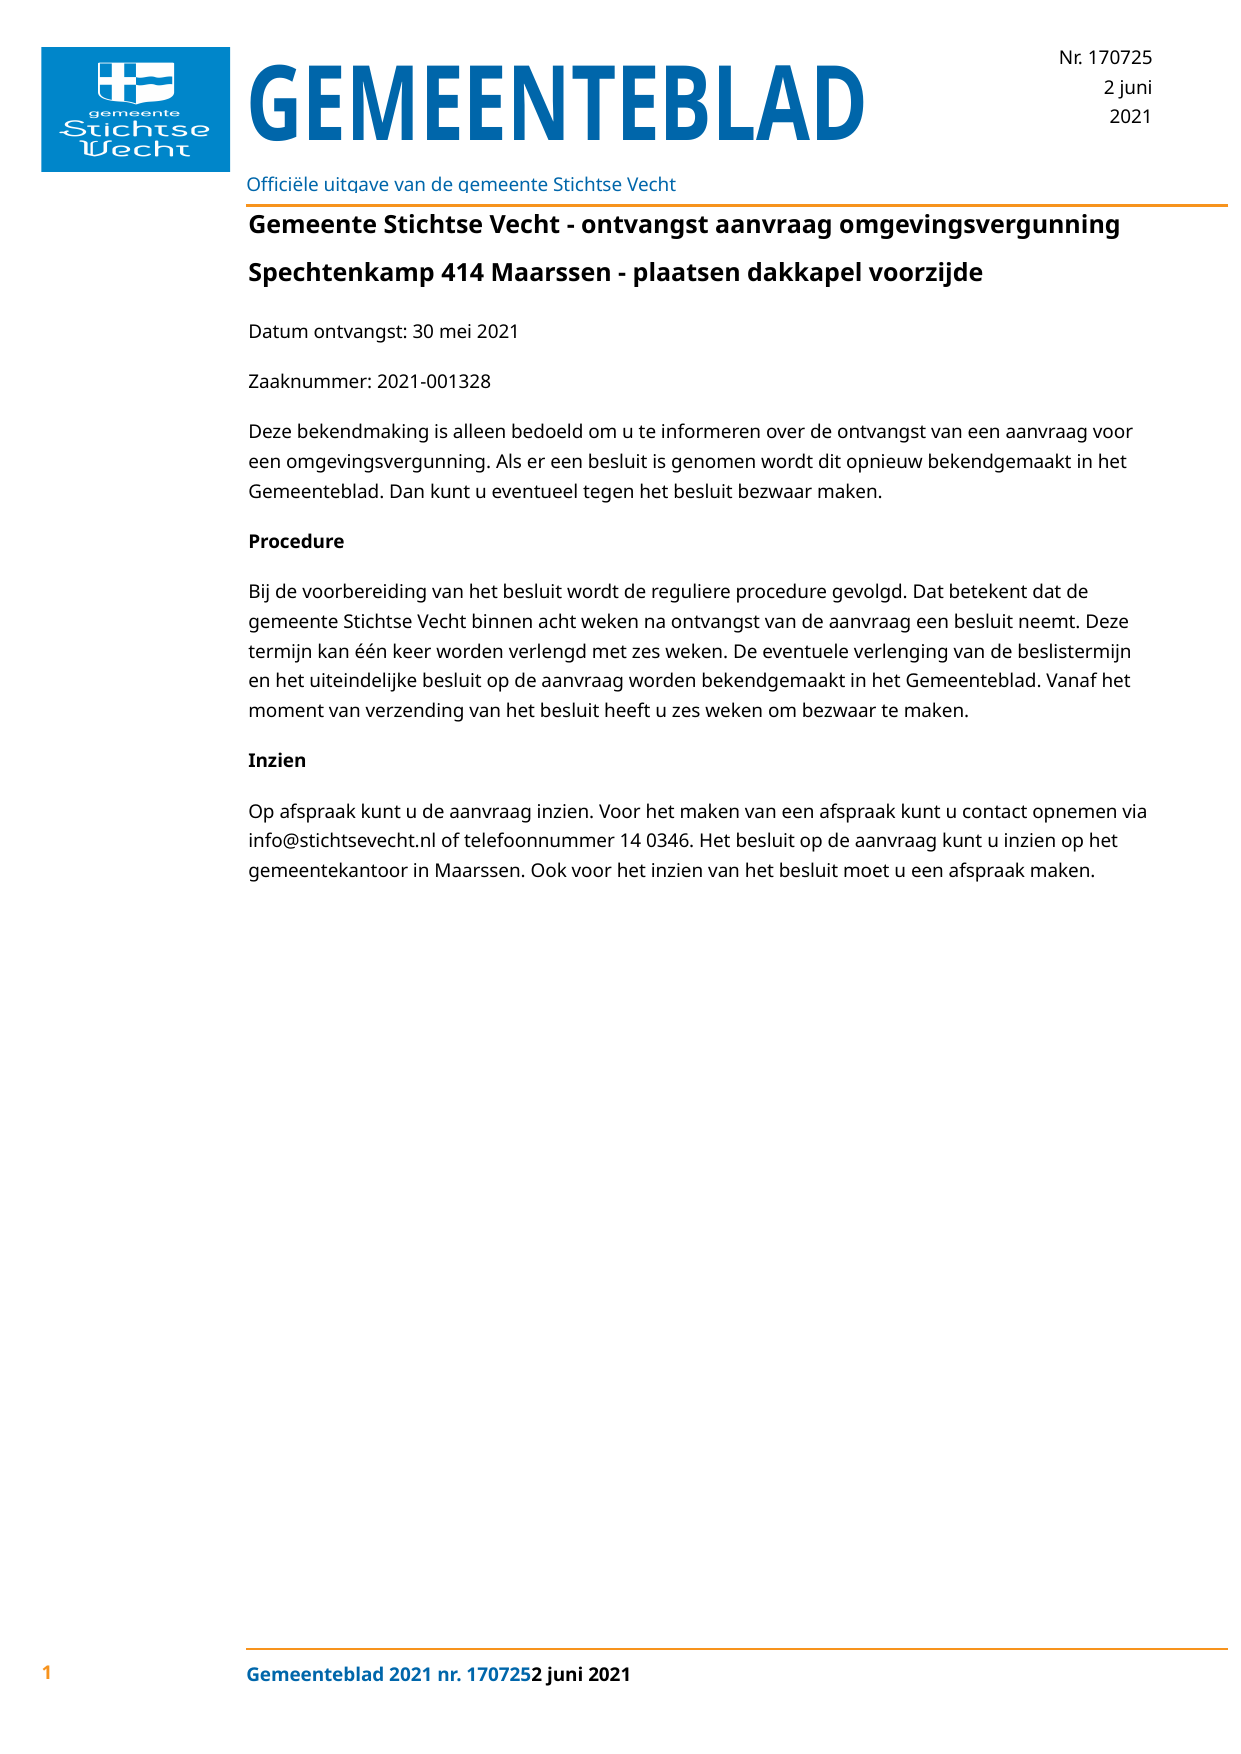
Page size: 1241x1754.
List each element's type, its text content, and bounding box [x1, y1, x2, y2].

text Gemeente Stichtse Vecht - ontvangst aanvraag omgevingsvergunning Spechtenkamp 414 Maarssen - plaatsen dakkapel voorzijde [248, 207, 1152, 288]
text Deze bekendmaking is alleen bedoeld om u te informeren over de ontvangst van een aanvraag voor een omgevingsvergunning. Als er een besluit is genomen wordt dit opnieuw bekendgemaakt in het Gemeenteblad. Dan kunt u eventueel tegen het besluit bezwaar maken. [248, 419, 1152, 504]
picture [137, 63, 174, 103]
text Procedure [248, 528, 1152, 554]
text Zaaknummer: 2021-001328 [248, 368, 1152, 394]
text Op afspraak kunt u de aanvraag inzien. Voor het maken van een afspraak kunt u contact opnemen via info@stichtsevecht.nl of telefoonnummer 14 0346. Het besluit op de aanvraag kunt u inzien op het gemeentekantoor in Maarssen. Ook voor het inzien van het besluit moet u een afspraak maken. [248, 798, 1152, 883]
text Bij de voorbereiding van het besluit wordt de reguliere procedure gevolgd. Dat betekent dat de gemeente Stichtse Vecht binnen acht weken na ontvangst van de aanvraag een besluit neemt. Deze termijn kan één keer worden verlengd met zes weken. De eventuele verlenging van de beslistermijn en het uiteindelijke besluit op de aanvraag worden bekendgemaakt in het Gemeenteblad. Vanaf het moment van verzending van het besluit heeft u zes weken om bezwaar te maken. [248, 579, 1152, 723]
text Datum ontvangst: 30 mei 2021 [248, 318, 1152, 344]
text Inzien [248, 747, 1152, 773]
picture [99, 63, 135, 101]
